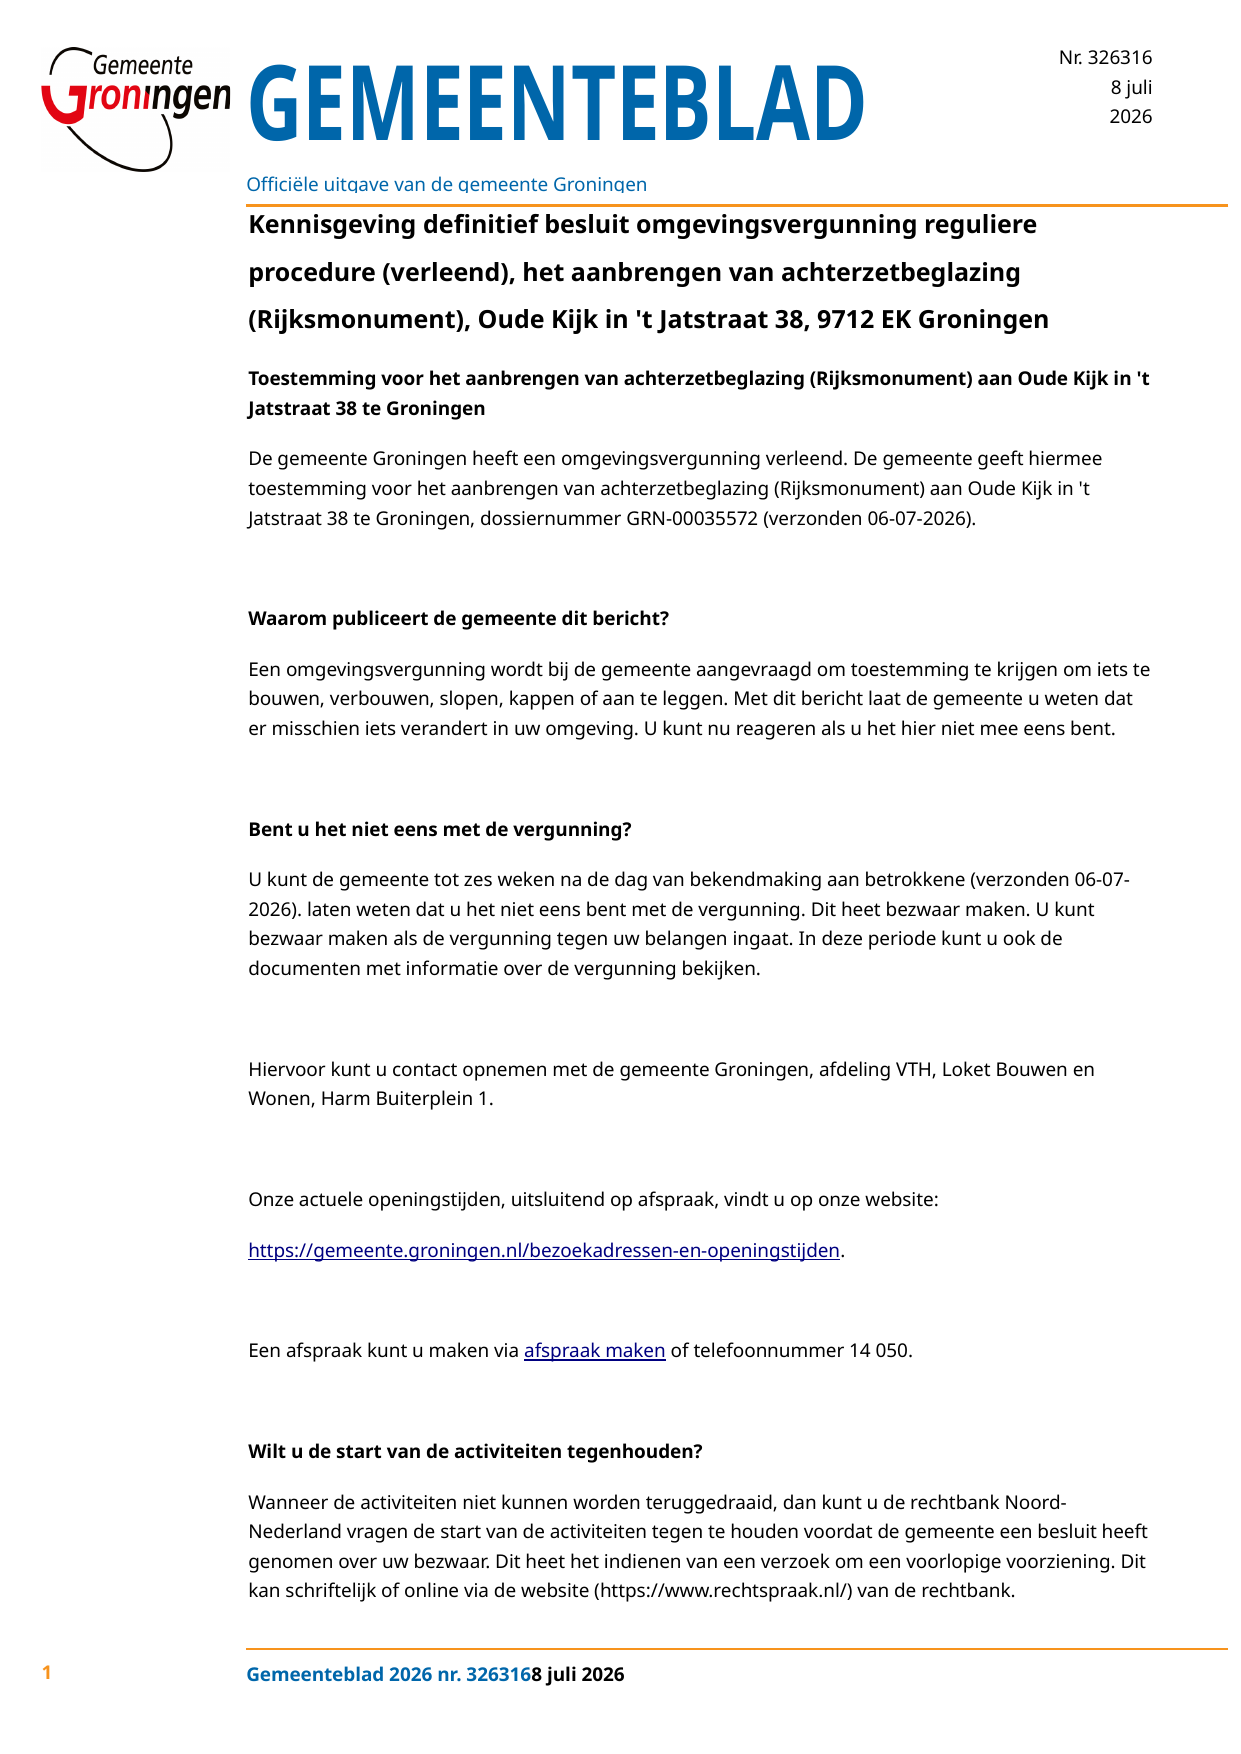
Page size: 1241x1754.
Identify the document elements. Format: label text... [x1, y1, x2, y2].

text Kennisgeving definitief besluit omgevingsvergunning reguliere procedure (verleend), het aanbrengen van achterzetbeglazing (Rijksmonument), Oude Kijk in 't Jatstraat 38, 9712 EK Groningen [248, 207, 1152, 336]
text Wanneer de activiteiten niet kunnen worden teruggedraaid, dan kunt u de rechtbank Noord-Nederland vragen de start van de activiteiten tegen te houden voordat de gemeente een besluit heeft genomen over uw bezwaar. Dit heet het indienen van een verzoek om een voorlopige voorziening. Dit kan schriftelijk of online via de website (https://www.rechtspraak.nl/) van de rechtbank. [248, 1489, 1152, 1603]
text Onze actuele openingstijden, uitsluitend op afspraak, vindt u op onze website: [248, 1186, 1152, 1212]
text Waarom publiceert de gemeente dit bericht? [248, 606, 1152, 631]
text Bent u het niet eens met de vergunning? [248, 816, 1152, 842]
text Een omgevingsvergunning wordt bij de gemeente aangevraagd om toestemming te krijgen om iets te bouwen, verbouwen, slopen, kappen of aan te leggen. Met dit bericht laat de gemeente u weten dat er misschien iets verandert in uw omgeving. U kunt nu reageren als u het hier niet mee eens bent. [248, 656, 1152, 741]
text Wilt u de start van de activiteiten tegenhouden? [248, 1438, 1152, 1464]
picture [41, 47, 231, 172]
text Een afspraak kunt u maken via afspraak maken of telefoonnummer 14 050. [248, 1338, 1152, 1363]
text U kunt de gemeente tot zes weken na de dag van bekendmaking aan betrokkene (verzonden 06-07-2026). laten weten dat u het niet eens bent met de vergunning. Dit heet bezwaar maken. U kunt bezwaar maken als de vergunning tegen uw belangen ingaat. In deze periode kunt u ook de documenten met informatie over de vergunning bekijken. [248, 866, 1152, 981]
text De gemeente Groningen heeft een omgevingsvergunning verleend. De gemeente geeft hiermee toestemming voor het aanbrengen van achterzetbeglazing (Rijksmonument) aan Oude Kijk in 't Jatstraat 38 te Groningen, dossiernummer GRN-00035572 (verzonden 06-07-2026). [248, 446, 1152, 530]
text Toestemming voor het aanbrengen van achterzetbeglazing (Rijksmonument) aan Oude Kijk in 't Jatstraat 38 te Groningen [248, 366, 1152, 421]
text Hiervoor kunt u contact opnemen met de gemeente Groningen, afdeling VTH, Loket Bouwen en Wonen, Harm Buiterplein 1. [248, 1056, 1152, 1111]
text https://gemeente.groningen.nl/bezoekadressen-en-openingstijden. [248, 1237, 1152, 1262]
